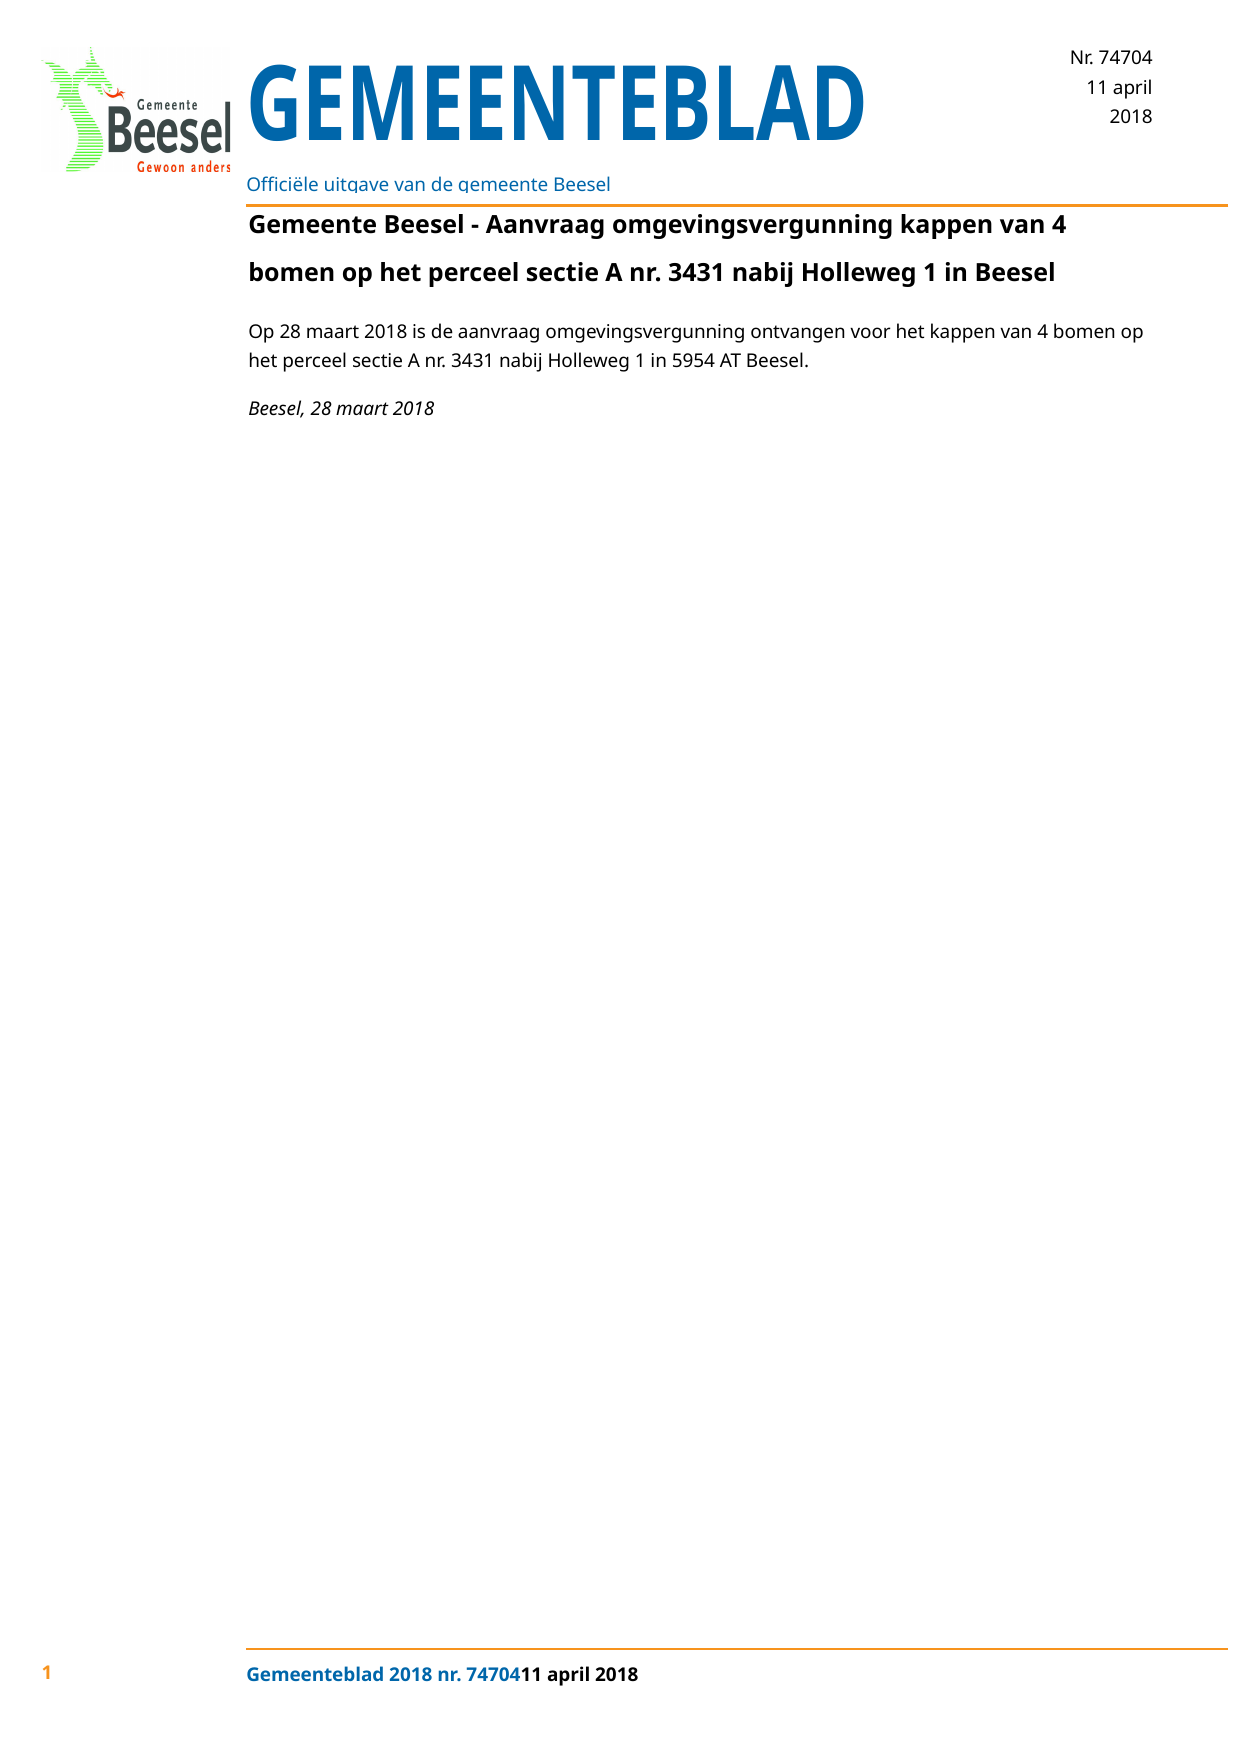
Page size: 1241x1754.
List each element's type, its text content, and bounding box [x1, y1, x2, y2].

picture [41, 47, 231, 172]
text Beesel, 28 maart 2018 [248, 395, 1152, 421]
text Op 28 maart 2018 is de aanvraag omgevingsvergunning ontvangen voor het kappen van 4 bomen op het perceel sectie A nr. 3431 nabij Holleweg 1 in 5954 AT Beesel. [248, 318, 1152, 373]
text Gemeente Beesel - Aanvraag omgevingsvergunning kappen van 4 bomen op het perceel sectie A nr. 3431 nabij Holleweg 1 in Beesel [248, 207, 1152, 288]
